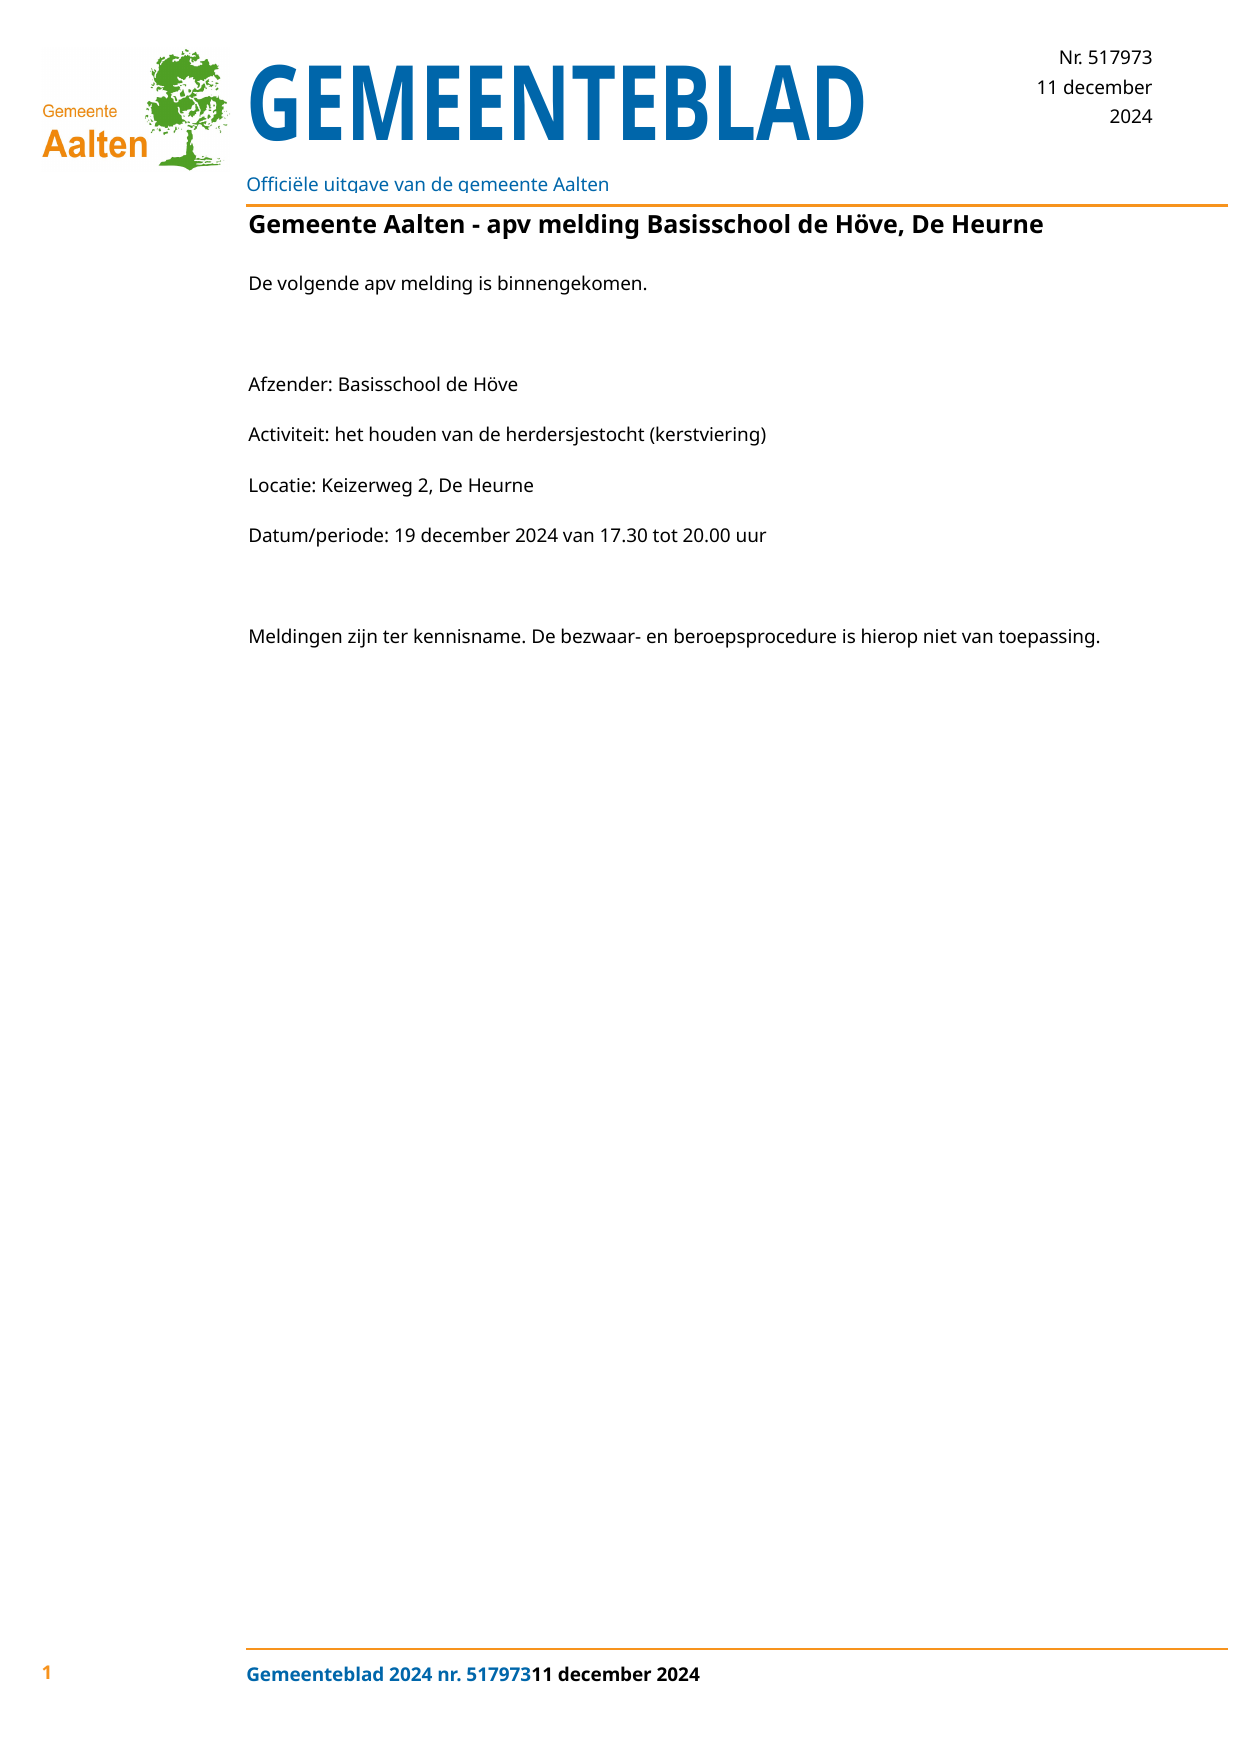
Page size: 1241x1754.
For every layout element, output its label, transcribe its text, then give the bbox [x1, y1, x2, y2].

text De volgende apv melding is binnengekomen. [248, 270, 1152, 296]
text Activiteit: het houden van de herdersjestocht (kerstviering) [248, 422, 1152, 447]
picture [41, 47, 231, 172]
text Afzender: Basisschool de Höve [248, 371, 1152, 397]
text Datum/periode: 19 december 2024 van 17.30 tot 20.00 uur [248, 522, 1152, 548]
text Meldingen zijn ter kennisname. De bezwaar- en beroepsprocedure is hierop niet van toepassing. [248, 623, 1152, 649]
text Gemeente Aalten - apv melding Basisschool de Höve, De Heurne [248, 207, 1152, 241]
text Locatie: Keizerweg 2, De Heurne [248, 472, 1152, 498]
